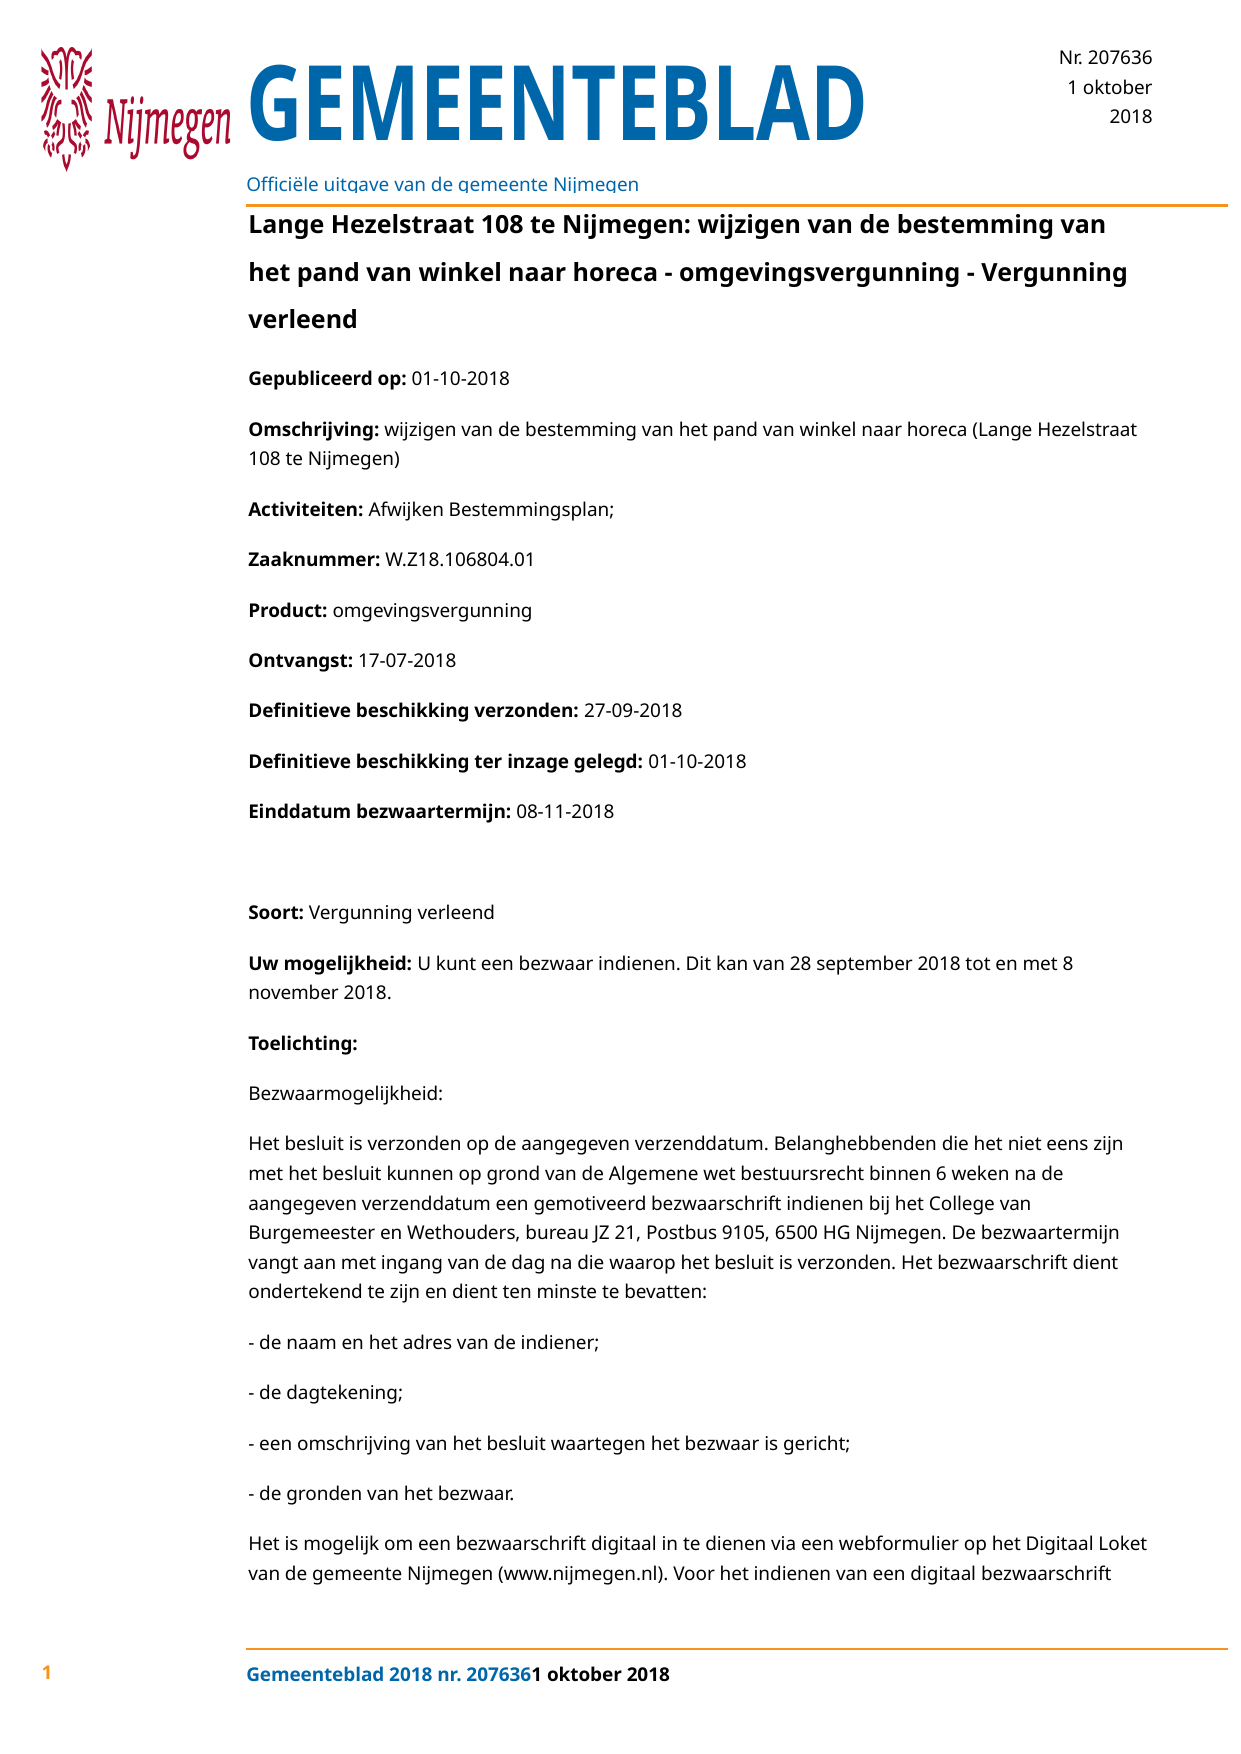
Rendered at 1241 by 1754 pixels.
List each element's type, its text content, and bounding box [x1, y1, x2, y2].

text - de gronden van het bezwaar. [248, 1480, 1152, 1506]
picture [41, 47, 231, 172]
text Lange Hezelstraat 108 te Nijmegen: wijzigen van de bestemming van het pand van winkel naar horeca - omgevingsvergunning - Vergunning verleend [248, 207, 1152, 336]
text Bezwaarmogelijkheid: [248, 1080, 1152, 1106]
text Ontvangst: 17-07-2018 [248, 647, 1152, 673]
text Gepubliceerd op: 01-10-2018 [248, 366, 1152, 391]
text - de dagtekening; [248, 1379, 1152, 1405]
text Toelichting: [248, 1030, 1152, 1055]
text Product: omgevingsvergunning [248, 597, 1152, 622]
text Einddatum bezwaartermijn: 08-11-2018 [248, 798, 1152, 824]
text Definitieve beschikking ter inzage gelegd: 01-10-2018 [248, 748, 1152, 774]
text Omschrijving: wijzigen van de bestemming van het pand van winkel naar horeca (Lange Hezelstraat 108 te Nijmegen) [248, 416, 1152, 471]
text Het besluit is verzonden op de aangegeven verzenddatum. Belanghebbenden die het niet eens zijn met het besluit kunnen op grond van de Algemene wet bestuursrecht binnen 6 weken na de aangegeven verzenddatum een gemotiveerd bezwaarschrift indienen bij het College van Burgemeester en Wethouders, bureau JZ 21, Postbus 9105, 6500 HG Nijmegen. De bezwaartermijn vangt aan met ingang van de dag na die waarop het besluit is verzonden. Het bezwaarschrift dient ondertekend te zijn en dient ten minste te bevatten: [248, 1131, 1152, 1304]
text Definitieve beschikking verzonden: 27-09-2018 [248, 698, 1152, 723]
text Soort: Vergunning verleend [248, 899, 1152, 925]
text - de naam en het adres van de indiener; [248, 1329, 1152, 1354]
text Uw mogelijkheid: U kunt een bezwaar indienen. Dit kan van 28 september 2018 tot en met 8 november 2018. [248, 950, 1152, 1005]
text Het is mogelijk om een bezwaarschrift digitaal in te dienen via een webformulier op het Digitaal Loket van de gemeente Nijmegen (www.nijmegen.nl). Voor het indienen van een digitaal bezwaarschrift [248, 1531, 1152, 1586]
text Activiteiten: Afwijken Bestemmingsplan; [248, 496, 1152, 522]
text - een omschrijving van het besluit waartegen het bezwaar is gericht; [248, 1430, 1152, 1455]
text Zaaknummer: W.Z18.106804.01 [248, 546, 1152, 572]
